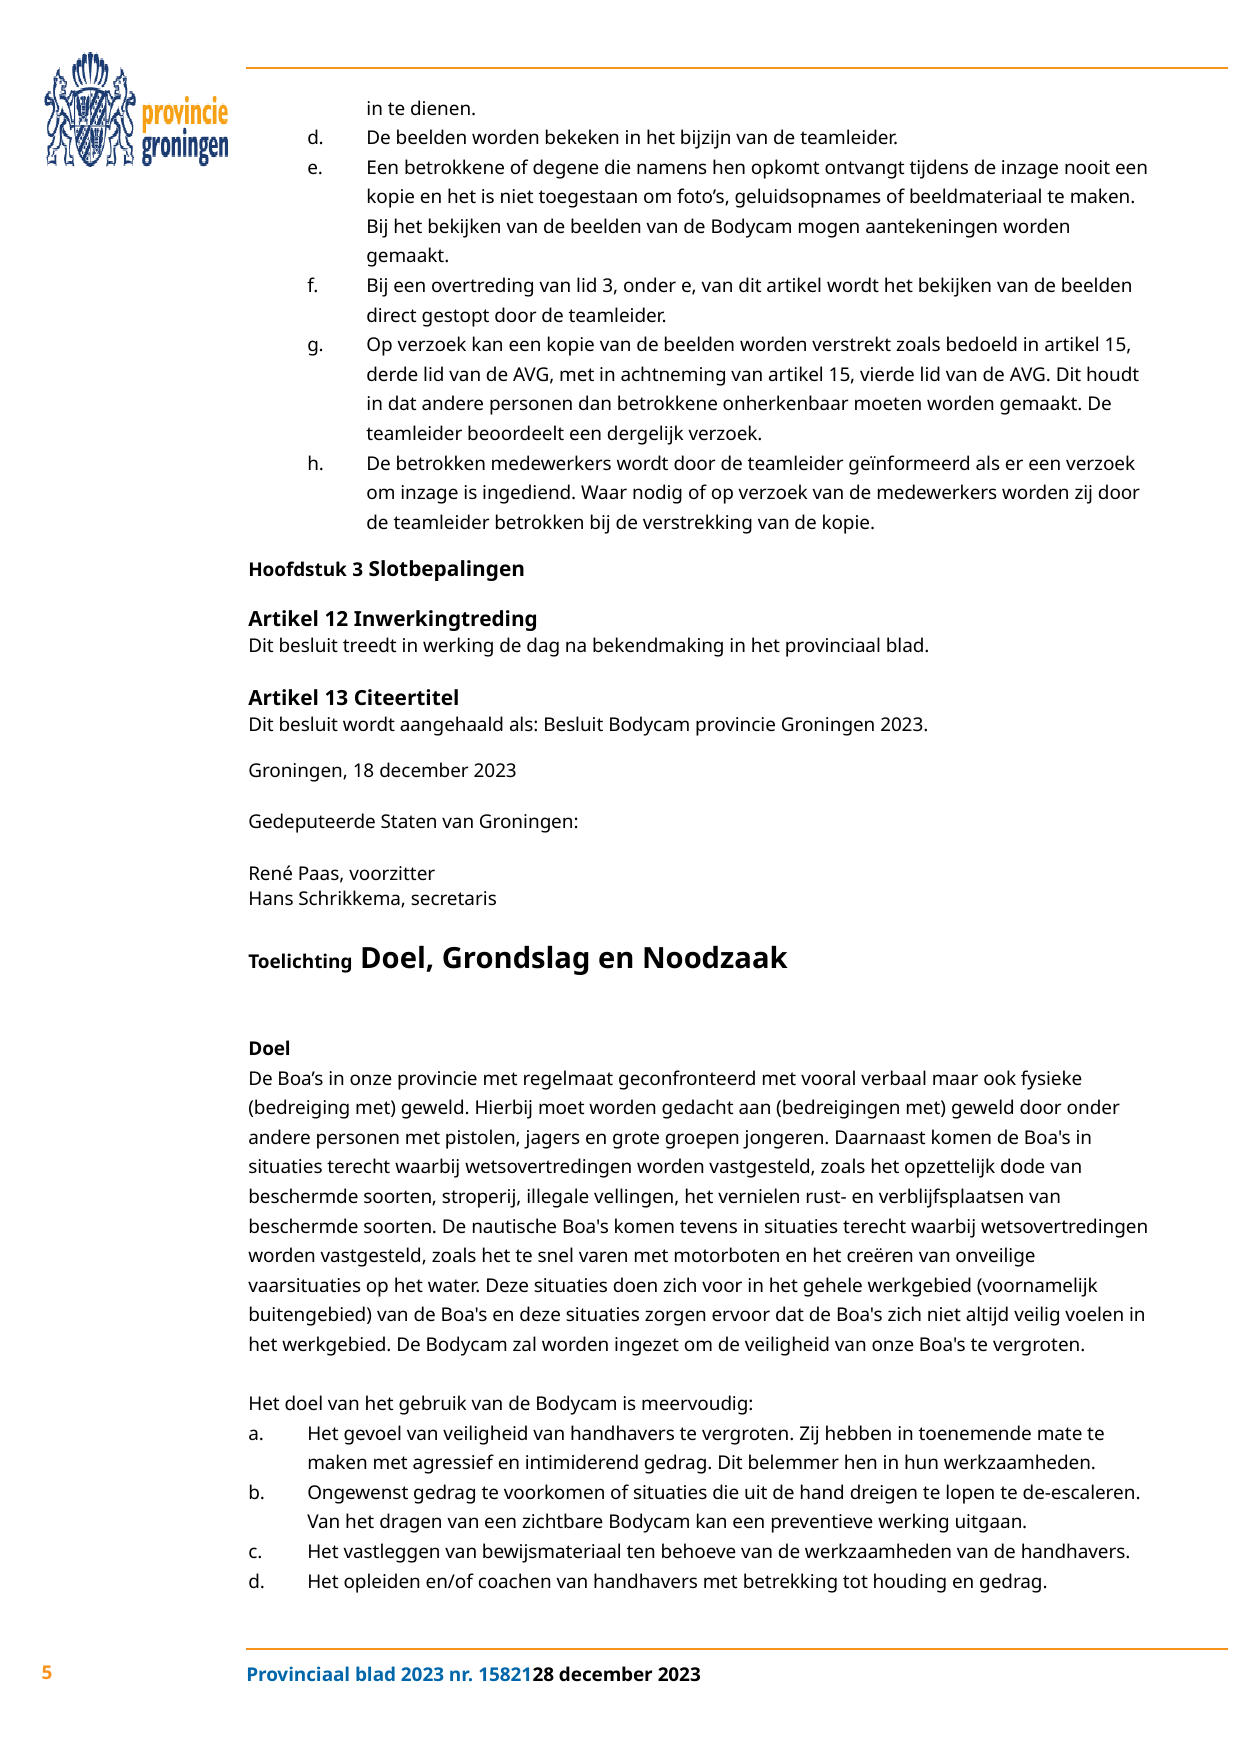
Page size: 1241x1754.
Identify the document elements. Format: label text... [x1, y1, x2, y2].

list Ongewenst gedrag te voorkomen of situaties die uit de hand dreigen te lopen te de-escaleren. Van het dragen van een zichtbare Bodycam kan een preventieve werking uitgaan. [248, 1479, 1152, 1534]
picture [41, 47, 231, 172]
text Groningen, 18 december 2023 [248, 757, 1152, 782]
text Artikel 12 Inwerkingtreding [248, 604, 1152, 632]
list Het opleiden en/of coachen van handhavers met betrekking tot houding en gedrag. [248, 1568, 1152, 1593]
list in te dienen. [307, 95, 1152, 121]
list Een betrokkene of degene die namens hen opkomt ontvangt tijdens de inzage nooit een kopie en het is niet toegestaan om foto’s, geluidsopnames of beeldmateriaal te maken. Bij het bekijken van de beelden van de Bodycam mogen aantekeningen worden gemaakt. [307, 154, 1152, 268]
text Toelichting Doel, Grondslag en Noodzaak [248, 937, 1152, 977]
list De beelden worden bekeken in het bijzijn van de teamleider. [307, 124, 1152, 150]
text Gedeputeerde Staten van Groningen: [248, 808, 1152, 834]
list Het vastleggen van bewijsmateriaal ten behoeve van de werkzaamheden van de handhavers. [248, 1538, 1152, 1564]
text Dit besluit treedt in werking de dag na bekendmaking in het provinciaal blad. [248, 632, 1152, 658]
text Het doel van het gebruik van de Bodycam is meervoudig: [248, 1390, 1152, 1416]
list Bij een overtreding van lid 3, onder e, van dit artikel wordt het bekijken van de beelden direct gestopt door de teamleider. [307, 272, 1152, 328]
text Hans Schrikkema, secretaris [248, 885, 1152, 911]
list De betrokken medewerkers wordt door de teamleider geïnformeerd als er een verzoek om inzage is ingediend. Waar nodig of op verzoek van de medewerkers worden zij door de teamleider betrokken bij de verstrekking van de kopie. [307, 450, 1152, 535]
text Artikel 13 Citeertitel [248, 683, 1152, 711]
text René Paas, voorzitter [248, 860, 1152, 885]
text Dit besluit wordt aangehaald als: Besluit Bodycam provincie Groningen 2023. [248, 711, 1152, 737]
text De Boa’s in onze provincie met regelmaat geconfronteerd met vooral verbaal maar ook fysieke (bedreiging met) geweld. Hierbij moet worden gedacht aan (bedreigingen met) geweld door onder andere personen met pistolen, jagers en grote groepen jongeren. Daarnaast komen de Boa's in situaties terecht waarbij wetsovertredingen worden vastgesteld, zoals het opzettelijk dode van beschermde soorten, stroperij, illegale vellingen, het vernielen rust- en verblijfsplaatsen van beschermde soorten. De nautische Boa's komen tevens in situaties terecht waarbij wetsovertredingen worden vastgesteld, zoals het te snel varen met motorboten en het creëren van onveilige vaarsituaties op het water. Deze situaties doen zich voor in het gehele werkgebied (voornamelijk buitengebied) van de Boa's en deze situaties zorgen ervoor dat de Boa's zich niet altijd veilig voelen in het werkgebied. De Bodycam zal worden ingezet om de veiligheid van onze Boa's te vergroten. [248, 1065, 1152, 1357]
text Doel [248, 1035, 1152, 1061]
list Op verzoek kan een kopie van de beelden worden verstrekt zoals bedoeld in artikel 15, derde lid van de AVG, met in achtneming van artikel 15, vierde lid van de AVG. Dit houdt in dat andere personen dan betrokkene onherkenbaar moeten worden gemaakt. De teamleider beoordeelt een dergelijk verzoek. [307, 331, 1152, 446]
list Het gevoel van veiligheid van handhavers te vergroten. Zij hebben in toenemende mate te maken met agressief en intimiderend gedrag. Dit belemmer hen in hun werkzaamheden. [248, 1420, 1152, 1475]
text Hoofdstuk 3 Slotbepalingen [248, 554, 1152, 583]
